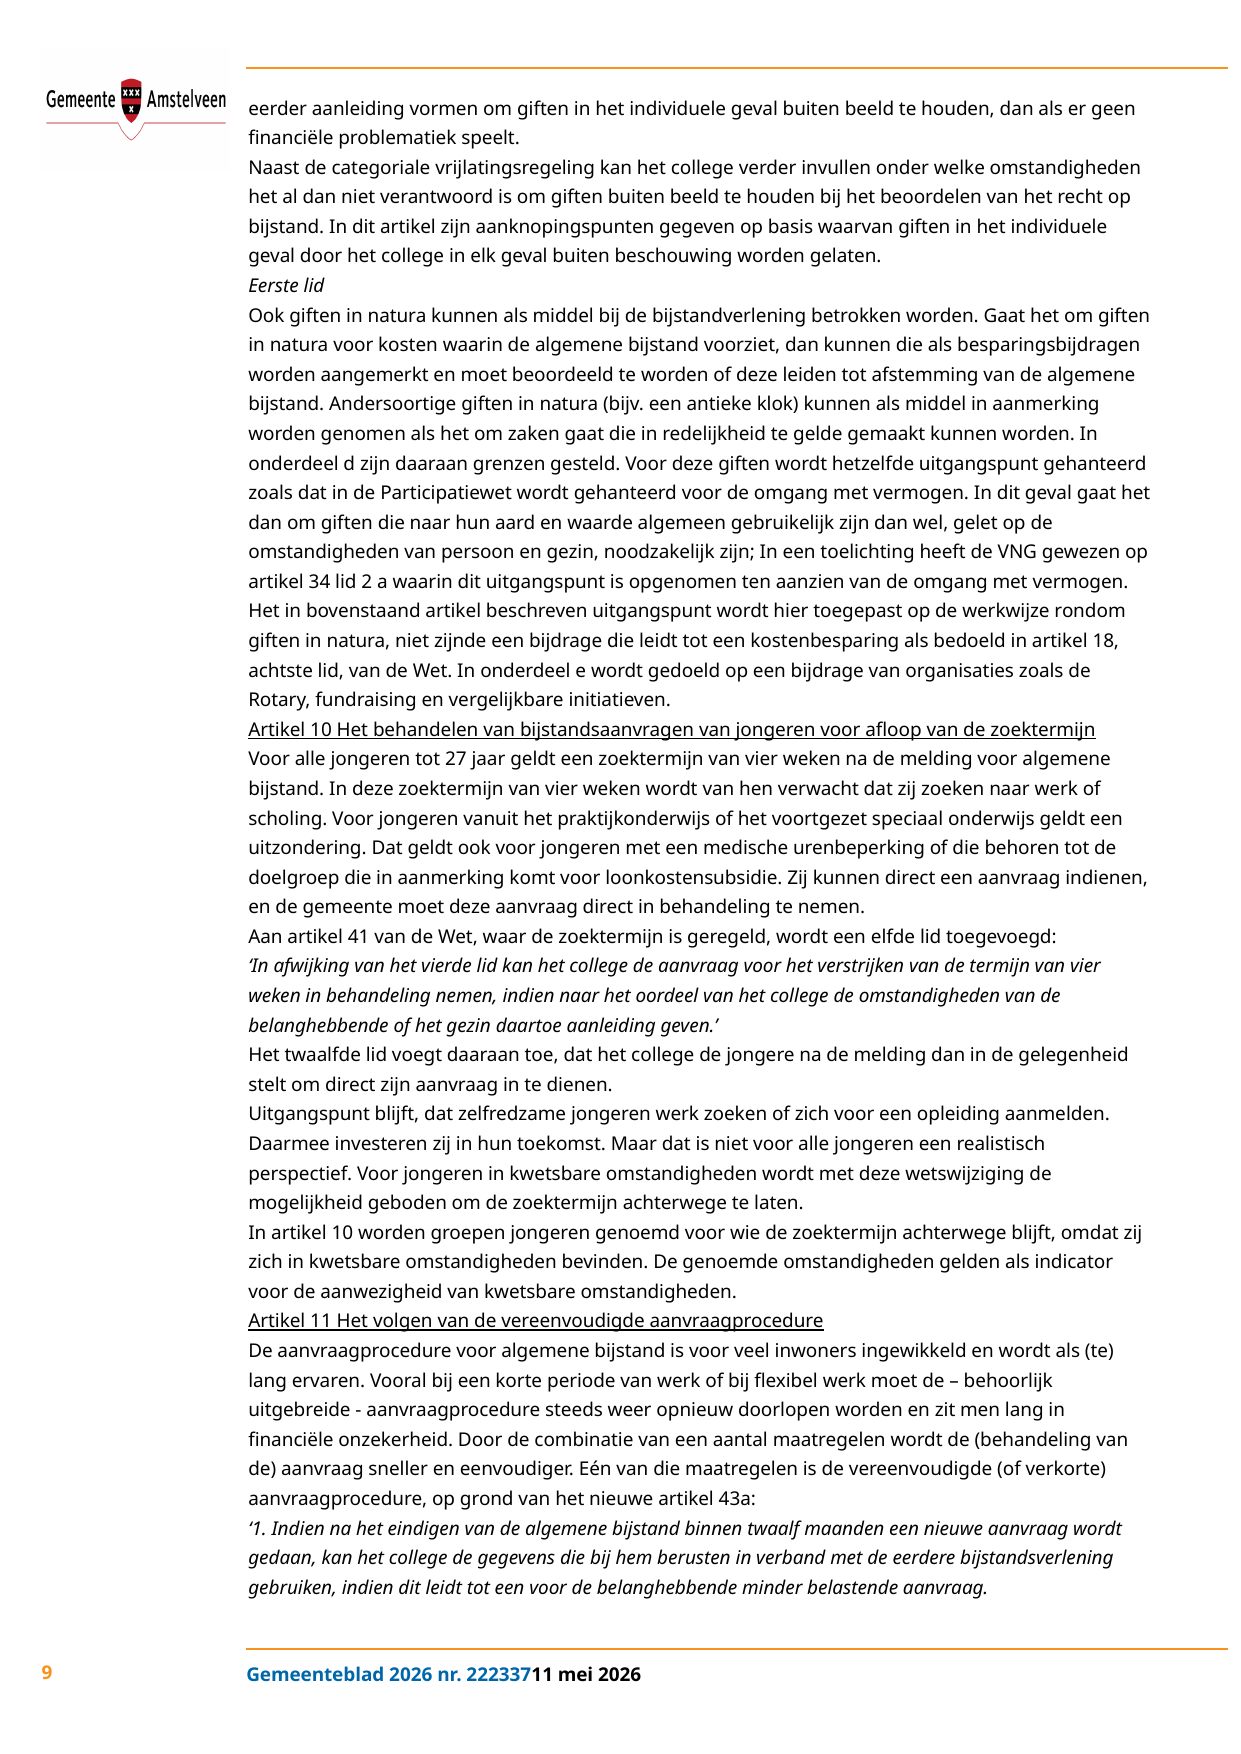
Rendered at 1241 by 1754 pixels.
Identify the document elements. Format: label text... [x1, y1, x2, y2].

text Ook giften in natura kunnen als middel bij de bijstandverlening betrokken worden. Gaat het om giften in natura voor kosten waarin de algemene bijstand voorziet, dan kunnen die als besparingsbijdragen worden aangemerkt en moet beoordeeld te worden of deze leiden tot afstemming van de algemene bijstand. Andersoortige giften in natura (bijv. een antieke klok) kunnen als middel in aanmerking worden genomen als het om zaken gaat die in redelijkheid te gelde gemaakt kunnen worden. In onderdeel d zijn daaraan grenzen gesteld. Voor deze giften wordt hetzelfde uitgangspunt gehanteerd zoals dat in de Participatiewet wordt gehanteerd voor de omgang met vermogen. In dit geval gaat het dan om giften die naar hun aard en waarde algemeen gebruikelijk zijn dan wel, gelet op de omstandigheden van persoon en gezin, noodzakelijk zijn; In een toelichting heeft de VNG gewezen op artikel 34 lid 2 a waarin dit uitgangspunt is opgenomen ten aanzien van de omgang met vermogen. Het in bovenstaand artikel beschreven uitgangspunt wordt hier toegepast op de werkwijze rondom giften in natura, niet zijnde een bijdrage die leidt tot een kostenbesparing als bedoeld in artikel 18, achtste lid, van de Wet. In onderdeel e wordt gedoeld op een bijdrage van organisaties zoals de Rotary, fundraising en vergelijkbare initiatieven. [248, 302, 1152, 712]
text Uitgangspunt blijft, dat zelfredzame jongeren werk zoeken of zich voor een opleiding aanmelden. Daarmee investeren zij in hun toekomst. Maar dat is niet voor alle jongeren een realistisch perspectief. Voor jongeren in kwetsbare omstandigheden wordt met deze wetswijziging de mogelijkheid geboden om de zoektermijn achterwege te laten. [248, 1101, 1152, 1215]
text ‘In afwijking van het vierde lid kan het college de aanvraag voor het verstrijken van de termijn van vier weken in behandeling nemen, indien naar het oordeel van het college de omstandigheden van de belanghebbende of het gezin daartoe aanleiding geven.’ [248, 953, 1152, 1038]
text Eerste lid [248, 272, 1152, 298]
text De aanvraagprocedure voor algemene bijstand is voor veel inwoners ingewikkeld en wordt als (te) lang ervaren. Vooral bij een korte periode van werk of bij flexibel werk moet de – behoorlijk uitgebreide - aanvraagprocedure steeds weer opnieuw doorlopen worden en zit men lang in financiële onzekerheid. Door de combinatie van een aantal maatregelen wordt de (behandeling van de) aanvraag sneller en eenvoudiger. Eén van die maatregelen is de vereenvoudigde (of verkorte) aanvraagprocedure, op grond van het nieuwe artikel 43a: [248, 1337, 1152, 1511]
picture [41, 47, 231, 172]
text Artikel 10 Het behandelen van bijstandsaanvragen van jongeren voor afloop van de zoektermijn [248, 716, 1152, 742]
text eerder aanleiding vormen om giften in het individuele geval buiten beeld te houden, dan als er geen financiële problematiek speelt. [248, 95, 1152, 150]
text Naast de categoriale vrijlatingsregeling kan het college verder invullen onder welke omstandigheden het al dan niet verantwoord is om giften buiten beeld te houden bij het beoordelen van het recht op bijstand. In dit artikel zijn aanknopingspunten gegeven op basis waarvan giften in het individuele geval door het college in elk geval buiten beschouwing worden gelaten. [248, 154, 1152, 268]
text In artikel 10 worden groepen jongeren genoemd voor wie de zoektermijn achterwege blijft, omdat zij zich in kwetsbare omstandigheden bevinden. De genoemde omstandigheden gelden als indicator voor de aanwezigheid van kwetsbare omstandigheden. [248, 1219, 1152, 1304]
text Aan artikel 41 van de Wet, waar de zoektermijn is geregeld, wordt een elfde lid toegevoegd: [248, 923, 1152, 949]
text Artikel 11 Het volgen van de vereenvoudigde aanvraagprocedure [248, 1308, 1152, 1333]
text ‘1. Indien na het eindigen van de algemene bijstand binnen twaalf maanden een nieuwe aanvraag wordt gedaan, kan het college de gegevens die bij hem berusten in verband met de eerdere bijstandsverlening gebruiken, indien dit leidt tot een voor de belanghebbende minder belastende aanvraag. [248, 1515, 1152, 1600]
text Voor alle jongeren tot 27 jaar geldt een zoektermijn van vier weken na de melding voor algemene bijstand. In deze zoektermijn van vier weken wordt van hen verwacht dat zij zoeken naar werk of scholing. Voor jongeren vanuit het praktijkonderwijs of het voortgezet speciaal onderwijs geldt een uitzondering. Dat geldt ook voor jongeren met een medische urenbeperking of die behoren tot de doelgroep die in aanmerking komt voor loonkostensubsidie. Zij kunnen direct een aanvraag indienen, en de gemeente moet deze aanvraag direct in behandeling te nemen. [248, 746, 1152, 919]
text Het twaalfde lid voegt daaraan toe, dat het college de jongere na de melding dan in de gelegenheid stelt om direct zijn aanvraag in te dienen. [248, 1041, 1152, 1097]
